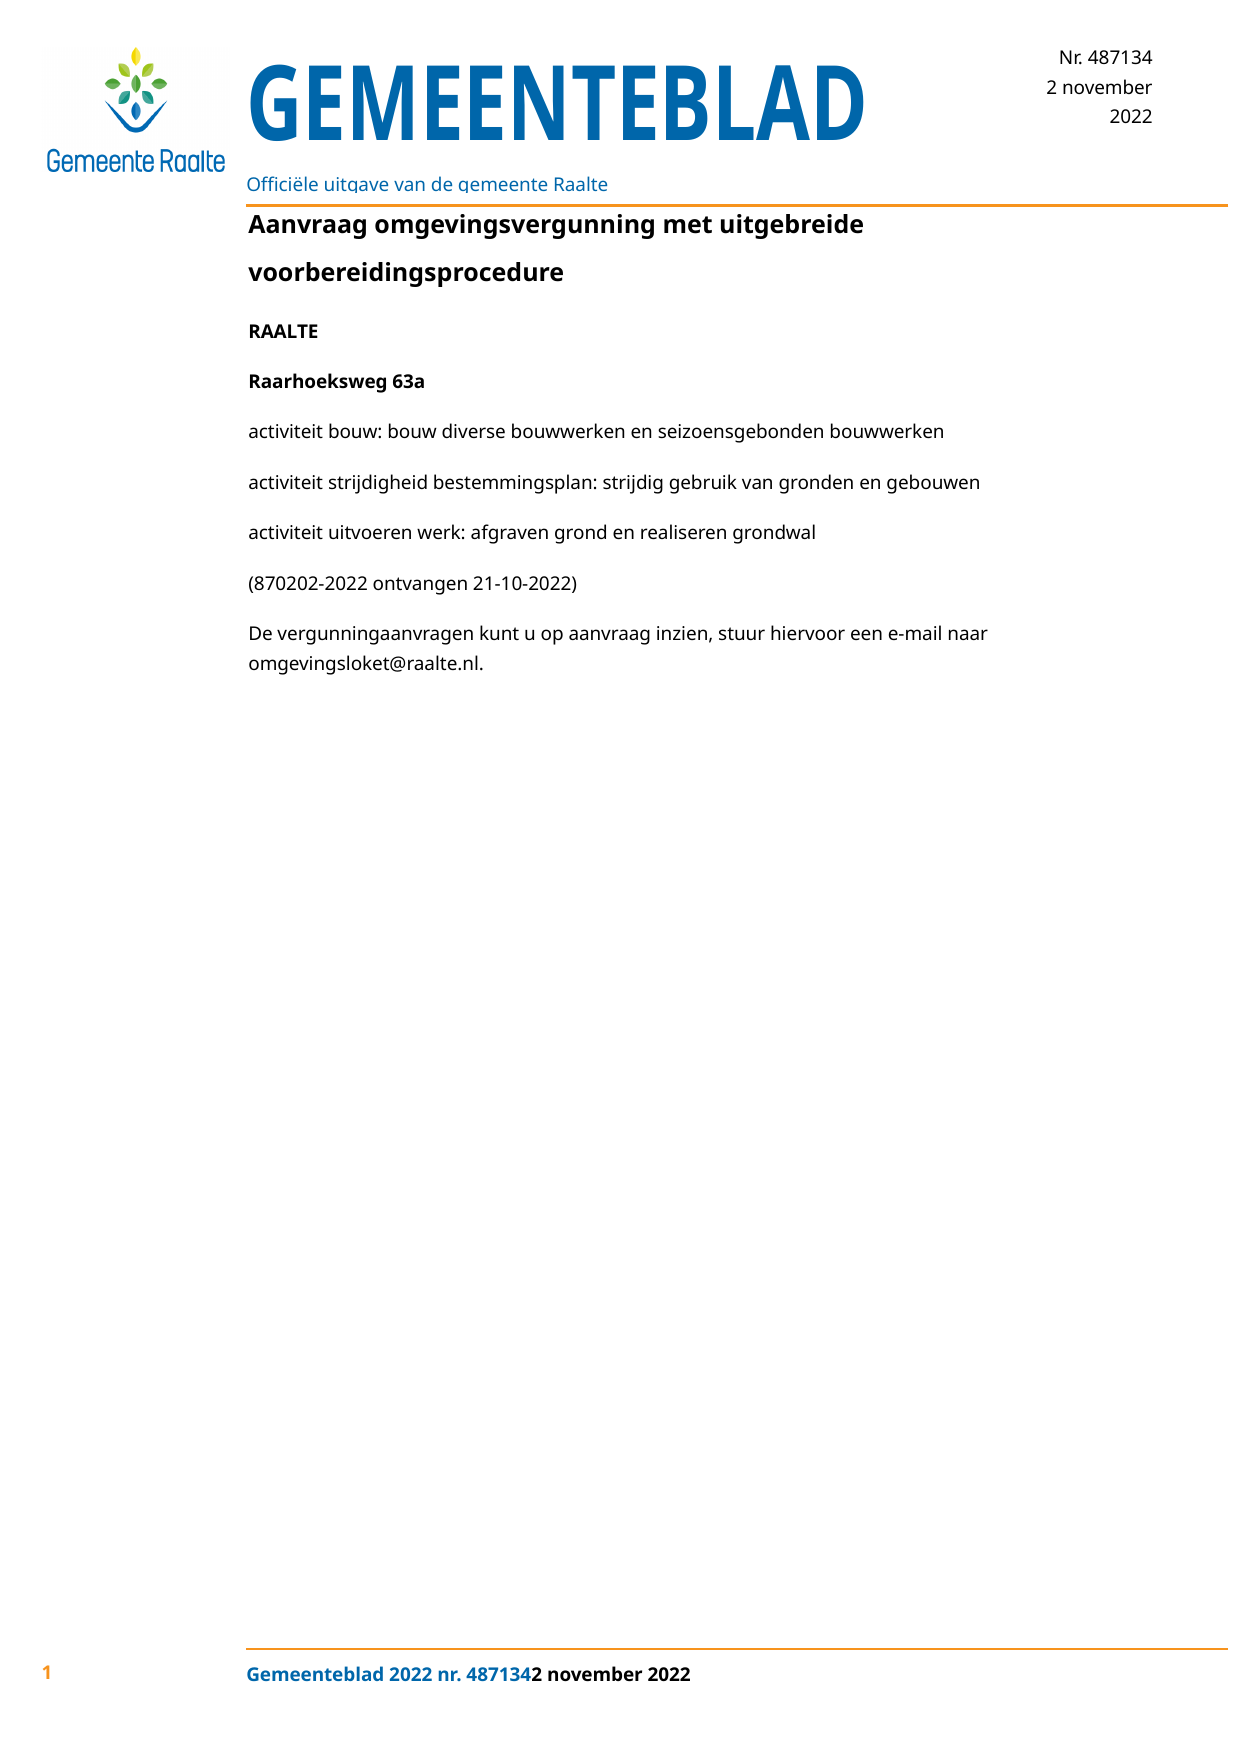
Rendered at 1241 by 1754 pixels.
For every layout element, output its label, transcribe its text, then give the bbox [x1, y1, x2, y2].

text RAALTE [248, 318, 1152, 344]
text Raarhoeksweg 63a [248, 368, 1152, 394]
picture [41, 47, 231, 172]
text De vergunningaanvragen kunt u op aanvraag inzien, stuur hiervoor een e-mail naar omgevingsloket@raalte.nl. [248, 620, 1152, 676]
text activiteit strijdigheid bestemmingsplan: strijdig gebruik van gronden en gebouwen [248, 469, 1152, 495]
text Aanvraag omgevingsvergunning met uitgebreide voorbereidingsprocedure [248, 207, 1152, 288]
text activiteit bouw: bouw diverse bouwwerken en seizoensgebonden bouwwerken [248, 419, 1152, 444]
text (870202-2022 ontvangen 21-10-2022) [248, 570, 1152, 596]
text activiteit uitvoeren werk: afgraven grond en realiseren grondwal [248, 519, 1152, 545]
